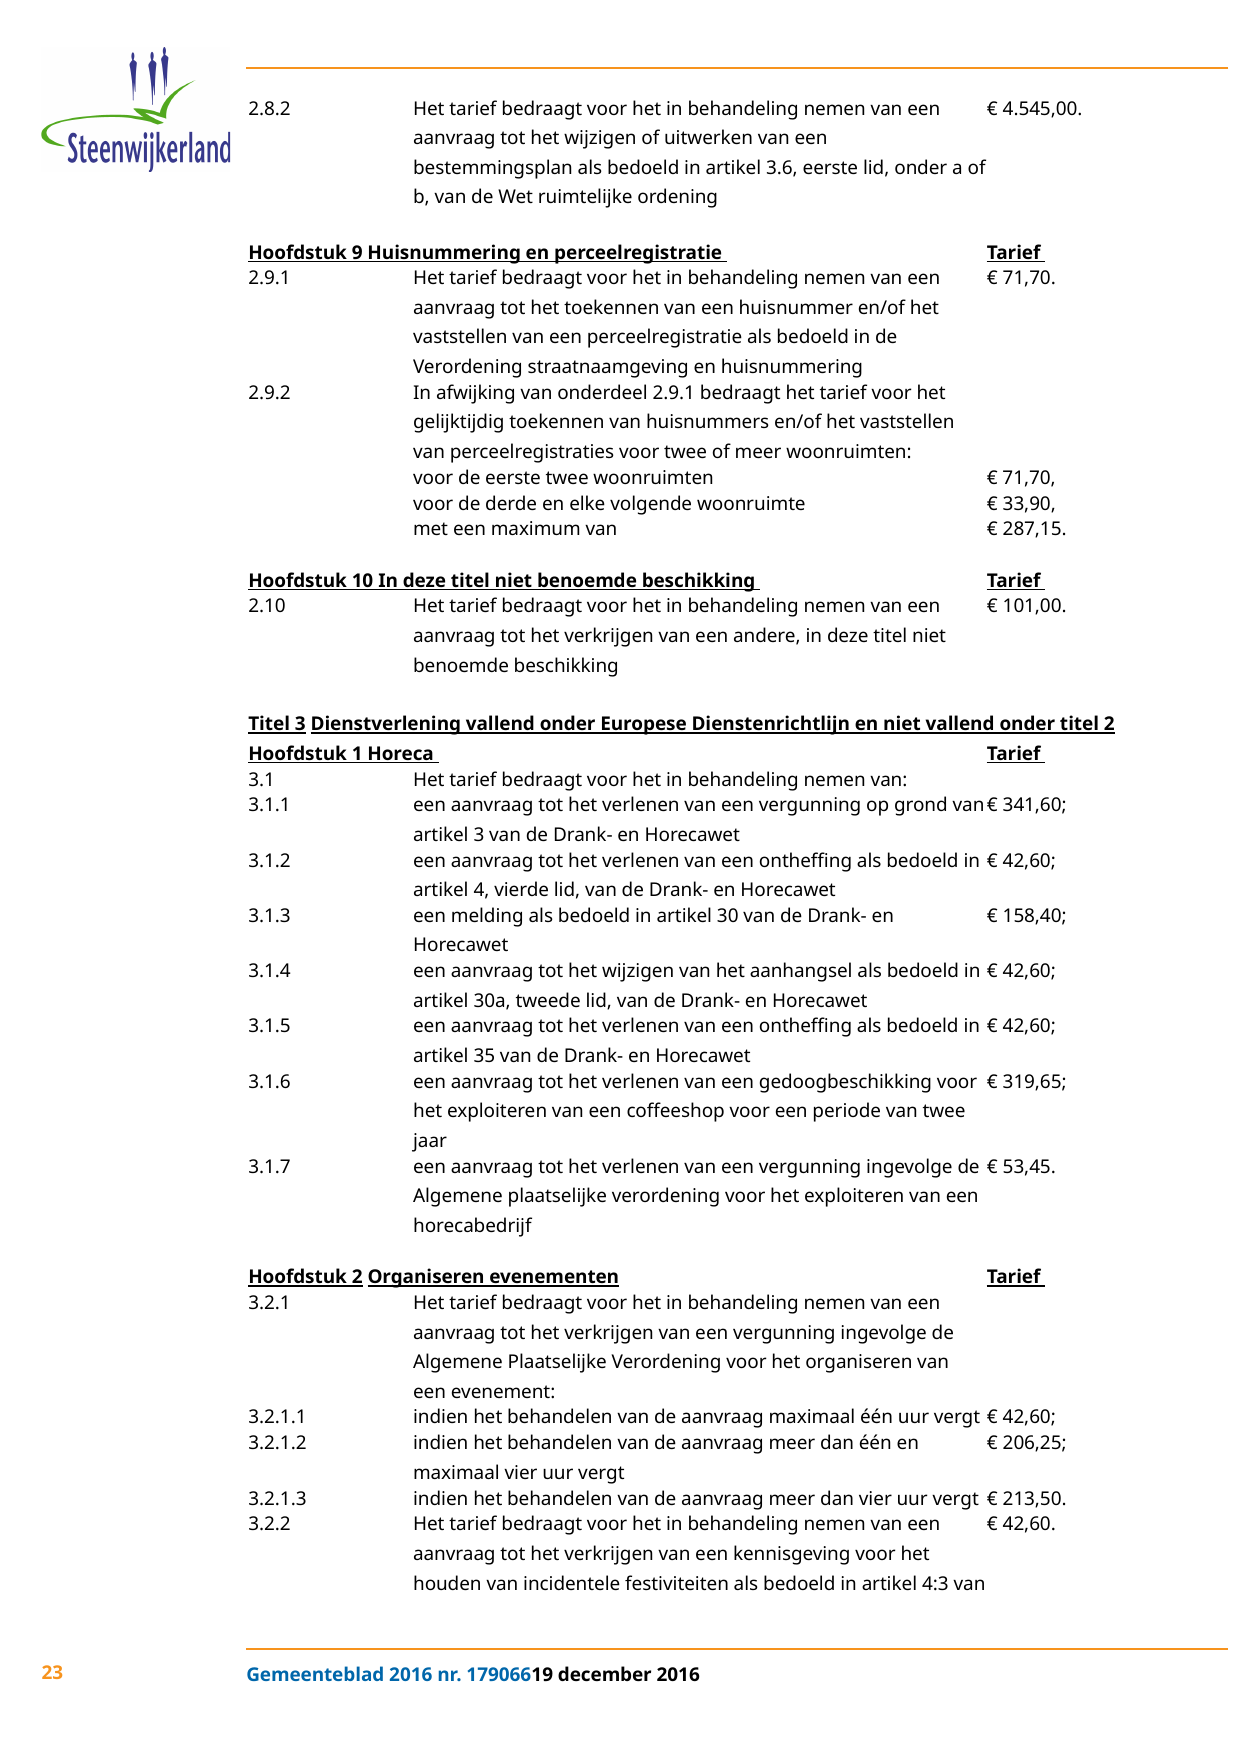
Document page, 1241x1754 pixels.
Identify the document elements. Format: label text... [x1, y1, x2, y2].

picture [41, 47, 231, 172]
table_cell [413, 1238, 987, 1263]
table_cell 3.1 [248, 766, 413, 791]
table_cell € 71,70. [987, 265, 1152, 379]
table_cell 3.1.6 [248, 1068, 413, 1153]
table_cell 2.8.2 [248, 95, 413, 239]
table_cell Het tarief bedraagt voor het in behandeling nemen van een aanvraag tot het verkrijgen van een andere, in deze titel niet benoemde beschikking [413, 593, 987, 707]
table_cell 3.1.3 [248, 902, 413, 957]
table_cell met een maximum van [413, 515, 987, 541]
table_header Hoofdstuk 1 Horeca [248, 740, 987, 766]
table_cell 3.2.1.3 [248, 1485, 413, 1511]
table_cell € 101,00. [987, 593, 1152, 707]
table_cell een aanvraag tot het verlenen van een ontheffing als bedoeld in artikel 4, vierde lid, van de Drank- en Horecawet [413, 847, 987, 902]
table_cell 3.2.1 [248, 1289, 413, 1404]
table_cell € 341,60; [987, 791, 1152, 847]
table_cell € 42,60; [987, 1013, 1152, 1068]
table_cell 3.1.4 [248, 958, 413, 1013]
table_cell een aanvraag tot het wijzigen van het aanhangsel als bedoeld in artikel 30a, tweede lid, van de Drank- en Horecawet [413, 958, 987, 1013]
table_cell 3.2.1.2 [248, 1430, 413, 1485]
table_cell een aanvraag tot het verlenen van een gedoogbeschikking voor het exploiteren van een coffeeshop voor een periode van twee jaar [413, 1068, 987, 1153]
table_cell [248, 515, 413, 541]
table_cell Tarief [987, 239, 1152, 264]
table_cell Tarief [987, 1264, 1152, 1289]
table_cell € 42,60. [987, 1511, 1152, 1595]
table_cell [987, 1238, 1152, 1263]
table_cell indien het behandelen van de aanvraag maximaal één uur vergt [413, 1404, 987, 1429]
table_cell voor de derde en elke volgende woonruimte [413, 490, 987, 515]
table_cell € 71,70, [987, 464, 1152, 490]
table_cell [248, 1238, 413, 1263]
table_cell € 158,40; [987, 902, 1152, 957]
table_cell In afwijking van onderdeel 2.9.1 bedraagt het tarief voor het gelijktijdig toekennen van huisnummers en/of het vaststellen van perceelregistraties voor twee of meer woonruimten: [413, 379, 987, 464]
table_cell 3.1.5 [248, 1013, 413, 1068]
table_cell 2.9.2 [248, 379, 413, 464]
table_cell € 33,90, [987, 490, 1152, 515]
table_cell [987, 766, 1152, 791]
table_cell € 213,50. [987, 1485, 1152, 1511]
table_cell € 287,15. [987, 515, 1152, 541]
table_cell € 42,60; [987, 1404, 1152, 1429]
table_cell [248, 490, 413, 515]
table_cell € 42,60; [987, 958, 1152, 1013]
table_cell een melding als bedoeld in artikel 30 van de Drank- en Horecawet [413, 902, 987, 957]
table_cell [987, 1289, 1152, 1404]
table_cell [987, 379, 1152, 464]
table_cell [248, 464, 413, 490]
table_cell € 319,65; [987, 1068, 1152, 1153]
table_cell 2.10 [248, 593, 413, 707]
table_cell indien het behandelen van de aanvraag meer dan vier uur vergt [413, 1485, 987, 1511]
table_cell [248, 541, 413, 567]
table_cell 2.9.1 [248, 265, 413, 379]
table_cell € 206,25; [987, 1430, 1152, 1485]
table_cell Het tarief bedraagt voor het in behandeling nemen van een aanvraag tot het toekennen van een huisnummer en/of het vaststellen van een perceelregistratie als bedoeld in de Verordening straatnaamgeving en huisnummering [413, 265, 987, 379]
table_cell [987, 541, 1152, 567]
table_cell indien het behandelen van de aanvraag meer dan één en maximaal vier uur vergt [413, 1430, 987, 1485]
table_cell een aanvraag tot het verlenen van een ontheffing als bedoeld in artikel 35 van de Drank- en Horecawet [413, 1013, 987, 1068]
table_cell een aanvraag tot het verlenen van een vergunning op grond van artikel 3 van de Drank- en Horecawet [413, 791, 987, 847]
table_cell [413, 541, 987, 567]
table_cell Het tarief bedraagt voor het in behandeling nemen van een aanvraag tot het verkrijgen van een kennisgeving voor het houden van incidentele festiviteiten als bedoeld in artikel 4:3 van [413, 1511, 987, 1595]
table_cell 3.1.7 [248, 1153, 413, 1238]
table_cell Het tarief bedraagt voor het in behandeling nemen van een aanvraag tot het wijzigen of uitwerken van een bestemmingsplan als bedoeld in artikel 3.6, eerste lid, onder a of b, van de Wet ruimtelijke ordening [413, 95, 987, 239]
table_cell 3.2.1.1 [248, 1404, 413, 1429]
table_cell Hoofdstuk 9 Huisnummering en perceelregistratie [248, 239, 987, 264]
table_cell € 42,60; [987, 847, 1152, 902]
table_cell voor de eerste twee woonruimten [413, 464, 987, 490]
table_cell 3.1.2 [248, 847, 413, 902]
table_cell Het tarief bedraagt voor het in behandeling nemen van een aanvraag tot het verkrijgen van een vergunning ingevolge de Algemene Plaatselijke Verordening voor het organiseren van een evenement: [413, 1289, 987, 1404]
table_cell € 4.545,00. [987, 95, 1152, 239]
table_cell 3.1.1 [248, 791, 413, 847]
table_cell Hoofdstuk 2 Organiseren evenementen [248, 1264, 987, 1289]
table_cell Hoofdstuk 10 In deze titel niet benoemde beschikking [248, 567, 987, 593]
table_header Tarief [987, 740, 1152, 766]
table_cell 3.2.2 [248, 1511, 413, 1595]
table_cell € 53,45. [987, 1153, 1152, 1238]
table_cell Het tarief bedraagt voor het in behandeling nemen van: [413, 766, 987, 791]
table_cell Tarief [987, 567, 1152, 593]
table_cell een aanvraag tot het verlenen van een vergunning ingevolge de Algemene plaatselijke verordening voor het exploiteren van een horecabedrijf [413, 1153, 987, 1238]
text Titel 3 Dienstverlening vallend onder Europese Dienstenrichtlijn en niet vallend onder titel 2 [248, 710, 1152, 736]
